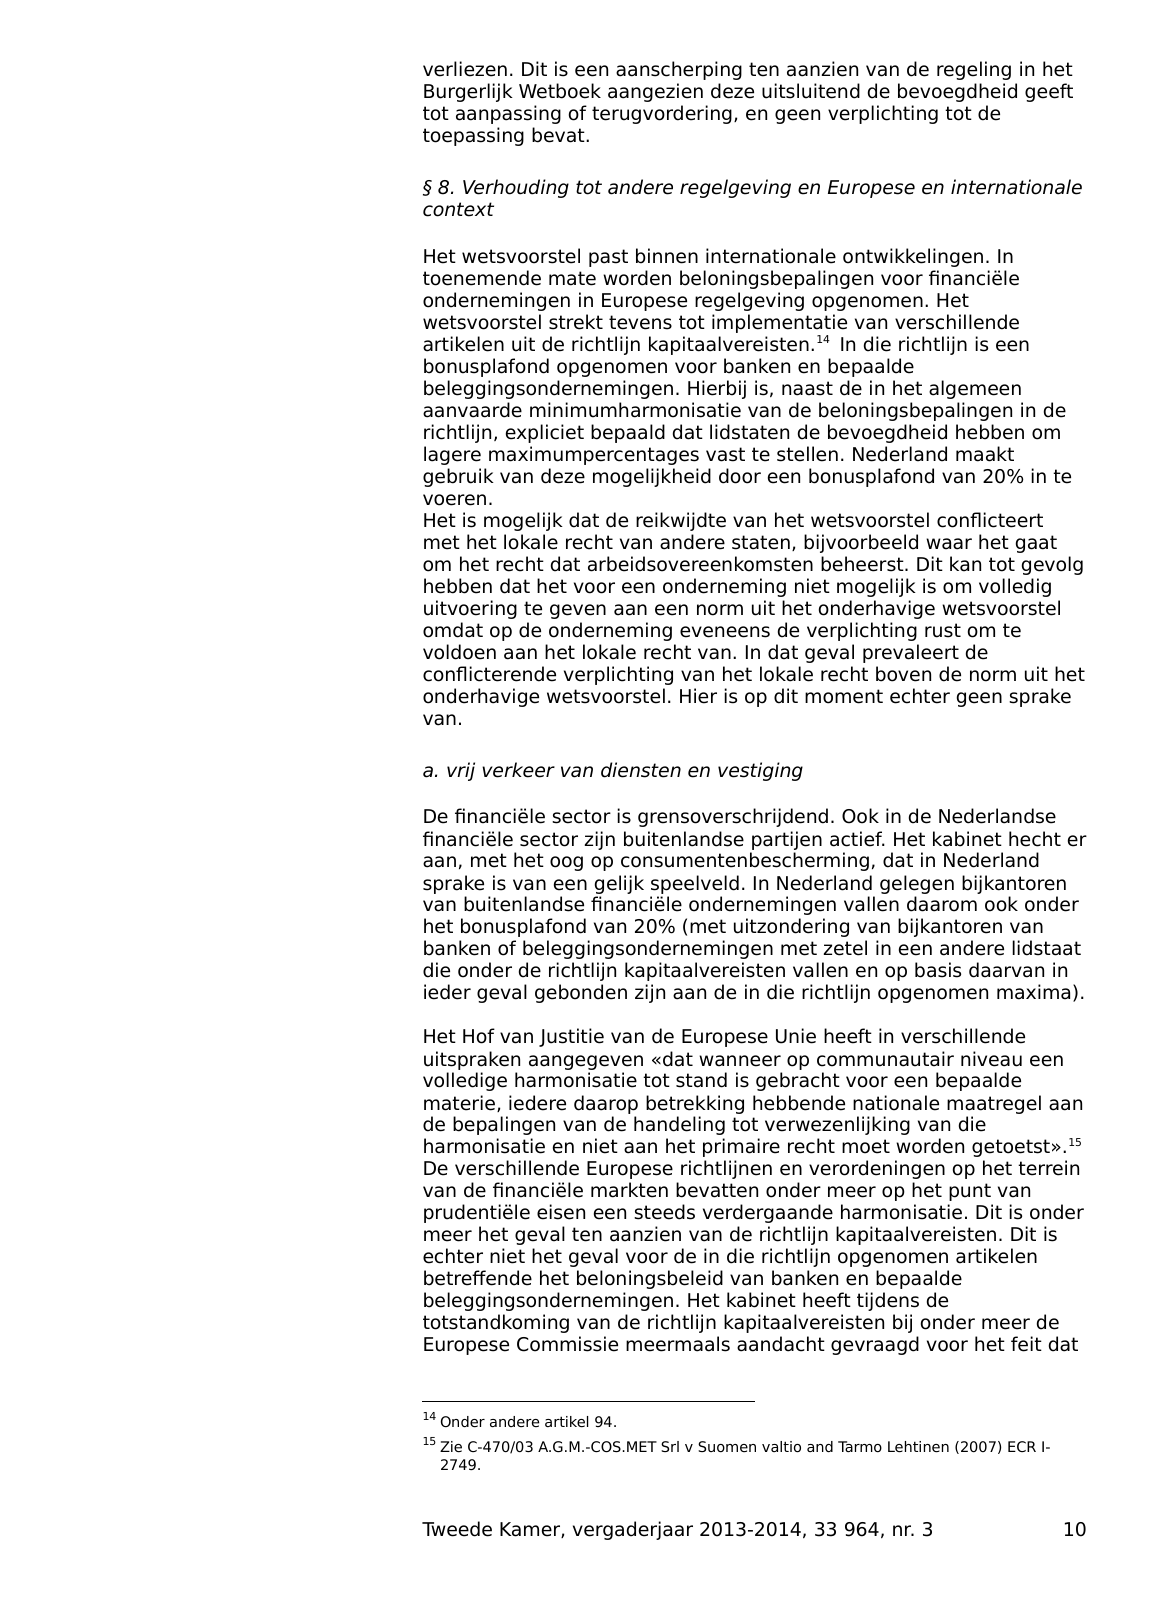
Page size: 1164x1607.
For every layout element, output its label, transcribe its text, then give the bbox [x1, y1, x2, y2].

subtitle § 8. Verhouding tot andere regelgeving en Europese en internationale context [422, 177, 1087, 221]
text Onder andere artikel 94. [422, 1410, 1087, 1432]
text Het is mogelijk dat de reikwijdte van het wetsvoorstel conflicteert met het lokale recht van andere staten, bijvoorbeeld waar het gaat om het recht dat arbeidsovereenkomsten beheerst. Dit kan tot gevolg hebben dat het voor een onderneming niet mogelijk is om volledig uitvoering te geven aan een norm uit het onderhavige wetsvoorstel omdat op de onderneming eveneens de verplichting rust om te voldoen aan het lokale recht van. In dat geval prevaleert de conflicterende verplichting van het lokale recht boven de norm uit het onderhavige wetsvoorstel. Hier is op dit moment echter geen sprake van. [422, 510, 1087, 729]
subtitle a. vrij verkeer van diensten en vestiging [422, 759, 1087, 781]
text Het wetsvoorstel past binnen internationale ontwikkelingen. In toenemende mate worden beloningsbepalingen voor financiële ondernemingen in Europese regelgeving opgenomen. Het wetsvoorstel strekt tevens tot implementatie van verschillende artikelen uit de richtlijn kapitaalvereisten. In die richtlijn is een bonusplafond opgenomen voor banken en bepaalde beleggingsondernemingen. Hierbij is, naast de in het algemeen aanvaarde minimumharmonisatie van de beloningsbepalingen in de richtlijn, expliciet bepaald dat lidstaten de bevoegdheid hebben om lagere maximumpercentages vast te stellen. Nederland maakt gebruik van deze mogelijkheid door een bonusplafond van 20% in te voeren. [422, 246, 1087, 510]
text De financiële sector is grensoverschrijdend. Ook in de Nederlandse financiële sector zijn buitenlandse partijen actief. Het kabinet hecht er aan, met het oog op consumentenbescherming, dat in Nederland sprake is van een gelijk speelveld. In Nederland gelegen bijkantoren van buitenlandse financiële ondernemingen vallen daarom ook onder het bonusplafond van 20% (met uitzondering van bijkantoren van banken of beleggingsondernemingen met zetel in een andere lidstaat die onder de richtlijn kapitaalvereisten vallen en op basis daarvan in ieder geval gebonden zijn aan de in die richtlijn opgenomen maxima). [422, 806, 1087, 1004]
text verliezen. Dit is een aanscherping ten aanzien van de regeling in het Burgerlijk Wetboek aangezien deze uitsluitend de bevoegdheid geeft tot aanpassing of terugvordering, en geen verplichting tot de toepassing bevat. [422, 59, 1087, 147]
text Het Hof van Justitie van de Europese Unie heeft in verschillende uitspraken aangegeven «dat wanneer op communautair niveau een volledige harmonisatie tot stand is gebracht voor een bepaalde materie, iedere daarop betrekking hebbende nationale maatregel aan de bepalingen van de handeling tot verwezenlijking van die harmonisatie en niet aan het primaire recht moet worden getoetst». De verschillende Europese richtlijnen en verordeningen op het terrein van de financiële markten bevatten onder meer op het punt van prudentiële eisen een steeds verdergaande harmonisatie. Dit is onder meer het geval ten aanzien van de richtlijn kapitaalvereisten. Dit is echter niet het geval voor de in die richtlijn opgenomen artikelen betreffende het beloningsbeleid van banken en bepaalde beleggingsondernemingen. Het kabinet heeft tijdens de totstandkoming van de richtlijn kapitaalvereisten bij onder meer de Europese Commissie meermaals aandacht gevraagd voor het feit dat [422, 1026, 1087, 1356]
text Zie C-470/03 A.G.M.-COS.MET Srl v Suomen valtio and Tarmo Lehtinen (2007) ECR I-2749. [422, 1435, 1087, 1474]
